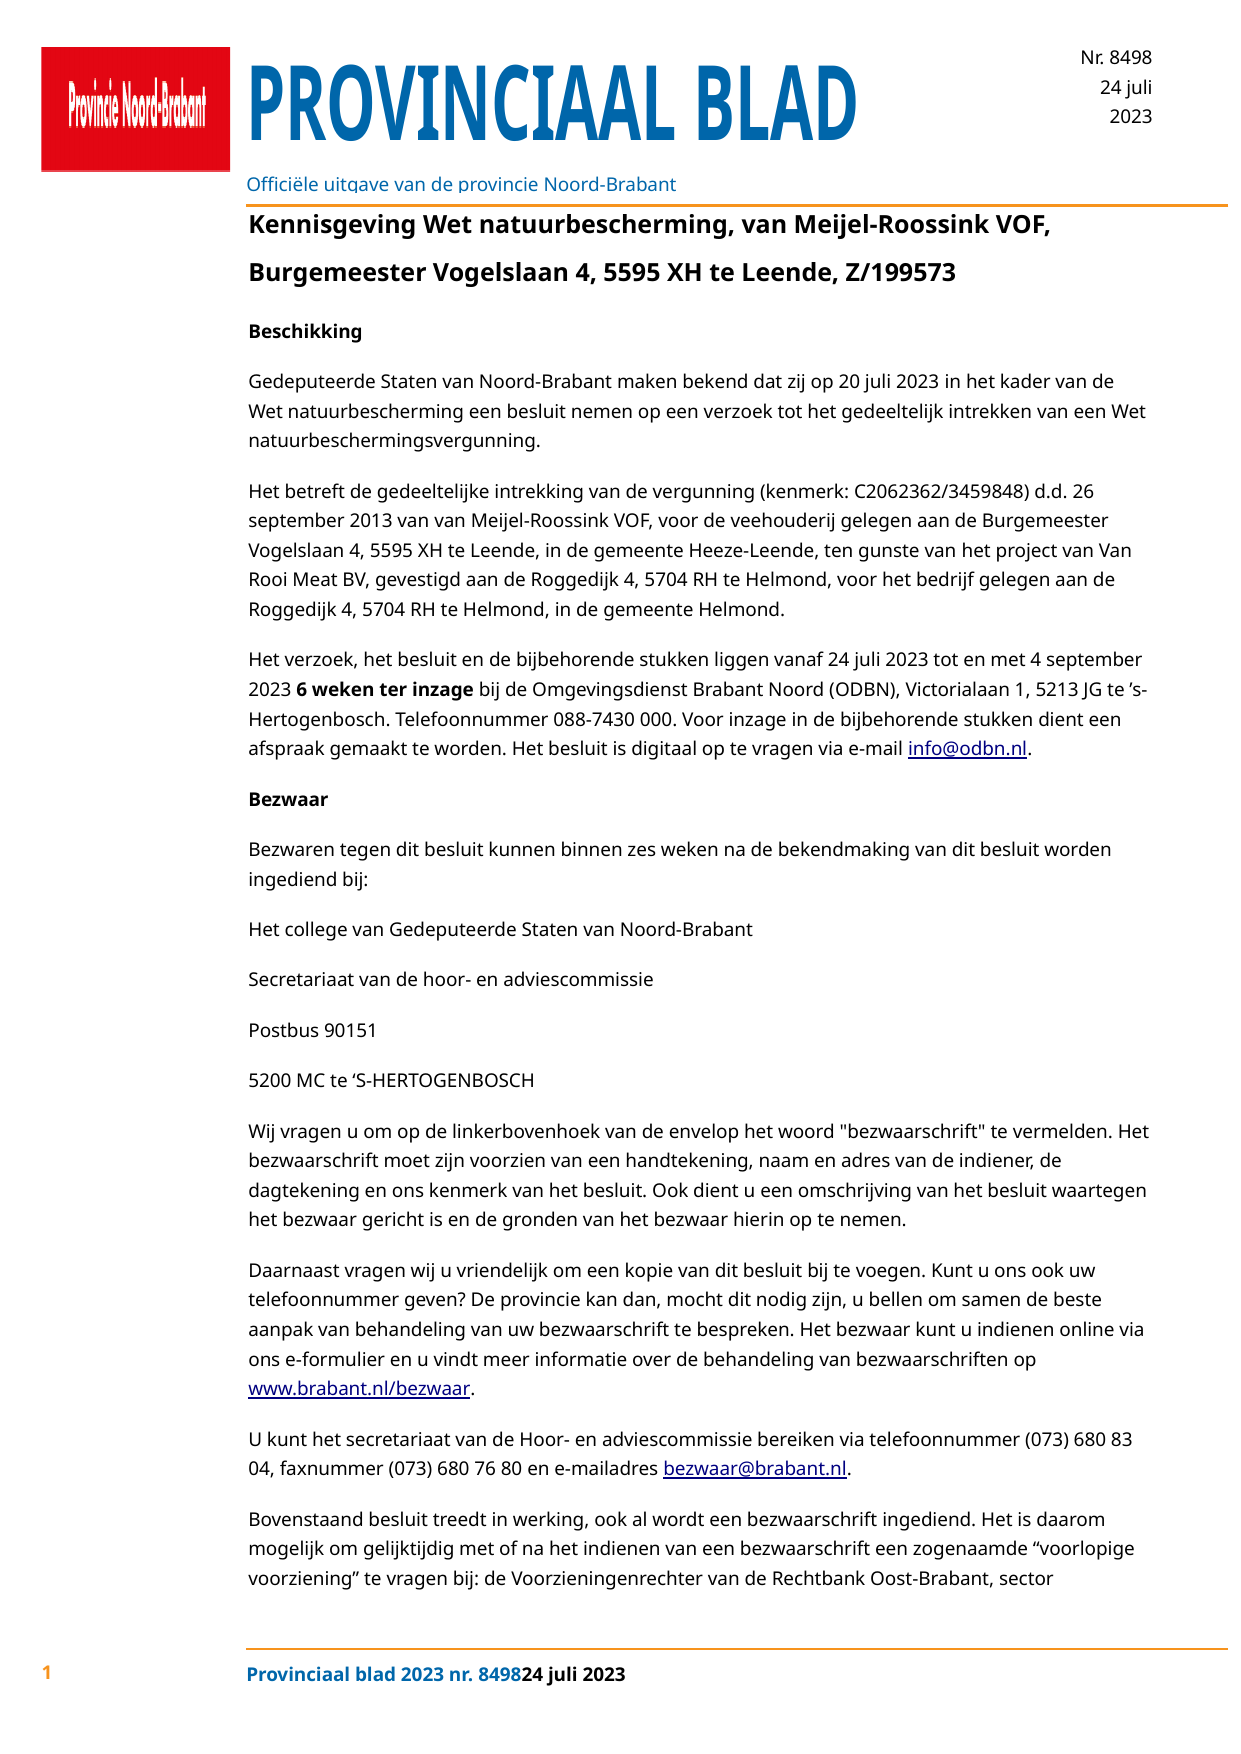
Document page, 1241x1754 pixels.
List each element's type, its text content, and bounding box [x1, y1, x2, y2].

text 5200 MC te ‘S-HERTOGENBOSCH [248, 1067, 1152, 1093]
text Wij vragen u om op de linkerbovenhoek van de envelop het woord "bezwaarschrift" te vermelden. Het bezwaarschrift moet zijn voorzien van een handtekening, naam en adres van de indiener, de dagtekening en ons kenmerk van het besluit. Ook dient u een omschrijving van het besluit waartegen het bezwaar gericht is en de gronden van het bezwaar hierin op te nemen. [248, 1118, 1152, 1232]
text Het betreft de gedeeltelijke intrekking van de vergunning (kenmerk: C2062362/3459848) d.d. 26 september 2013 van van Meijel-Roossink VOF, voor de veehouderij gelegen aan de Burgemeester Vogelslaan 4, 5595 XH te Leende, in de gemeente Heeze-Leende, ten gunste van het project van Van Rooi Meat BV, gevestigd aan de Roggedijk 4, 5704 RH te Helmond, voor het bedrijf gelegen aan de Roggedijk 4, 5704 RH te Helmond, in de gemeente Helmond. [248, 478, 1152, 622]
text Bezwaar [248, 786, 1152, 812]
text Bezwaren tegen dit besluit kunnen binnen zes weken na de bekendmaking van dit besluit worden ingediend bij: [248, 836, 1152, 892]
text Beschikking [248, 318, 1152, 344]
text Secretariaat van de hoor- en adviescommissie [248, 967, 1152, 992]
text Het college van Gedeputeerde Staten van Noord-Brabant [248, 916, 1152, 942]
text U kunt het secretariaat van de Hoor- en adviescommissie bereiken via telefoonnummer (073) 680 83 04, faxnummer (073) 680 76 80 en e-mailadres bezwaar@brabant.nl. [248, 1426, 1152, 1481]
text Gedeputeerde Staten van Noord-Brabant maken bekend dat zij op 20 juli 2023 in het kader van de Wet natuurbescherming een besluit nemen op een verzoek tot het gedeeltelijk intrekken van een Wet natuurbeschermingsvergunning. [248, 368, 1152, 453]
text Bovenstaand besluit treedt in werking, ook al wordt een bezwaarschrift ingediend. Het is daarom mogelijk om gelijktijdig met of na het indienen van een bezwaarschrift een zogenaamde “voorlopige voorziening” te vragen bij: de Voorzieningenrechter van de Rechtbank Oost-Brabant, sector [248, 1506, 1152, 1591]
picture [41, 47, 231, 172]
text Kennisgeving Wet natuurbescherming, van Meijel-Roossink VOF, Burgemeester Vogelslaan 4, 5595 XH te Leende, Z/199573 [248, 207, 1152, 288]
text Daarnaast vragen wij u vriendelijk om een kopie van dit besluit bij te voegen. Kunt u ons ook uw telefoonnummer geven? De provincie kan dan, mocht dit nodig zijn, u bellen om samen de beste aanpak van behandeling van uw bezwaarschrift te bespreken. Het bezwaar kunt u indienen online via ons e-formulier en u vindt meer informatie over de behandeling van bezwaarschriften op www.brabant.nl/bezwaar. [248, 1257, 1152, 1401]
text Het verzoek, het besluit en de bijbehorende stukken liggen vanaf 24 juli 2023 tot en met 4 september 2023 6 weken ter inzage bij de Omgevingsdienst Brabant Noord (ODBN), Victorialaan 1, 5213 JG te ’s-Hertogenbosch. Telefoonnummer 088-7430 000. Voor inzage in de bijbehorende stukken dient een afspraak gemaakt te worden. Het besluit is digitaal op te vragen via e-mail info@odbn.nl. [248, 647, 1152, 761]
text Postbus 90151 [248, 1017, 1152, 1043]
